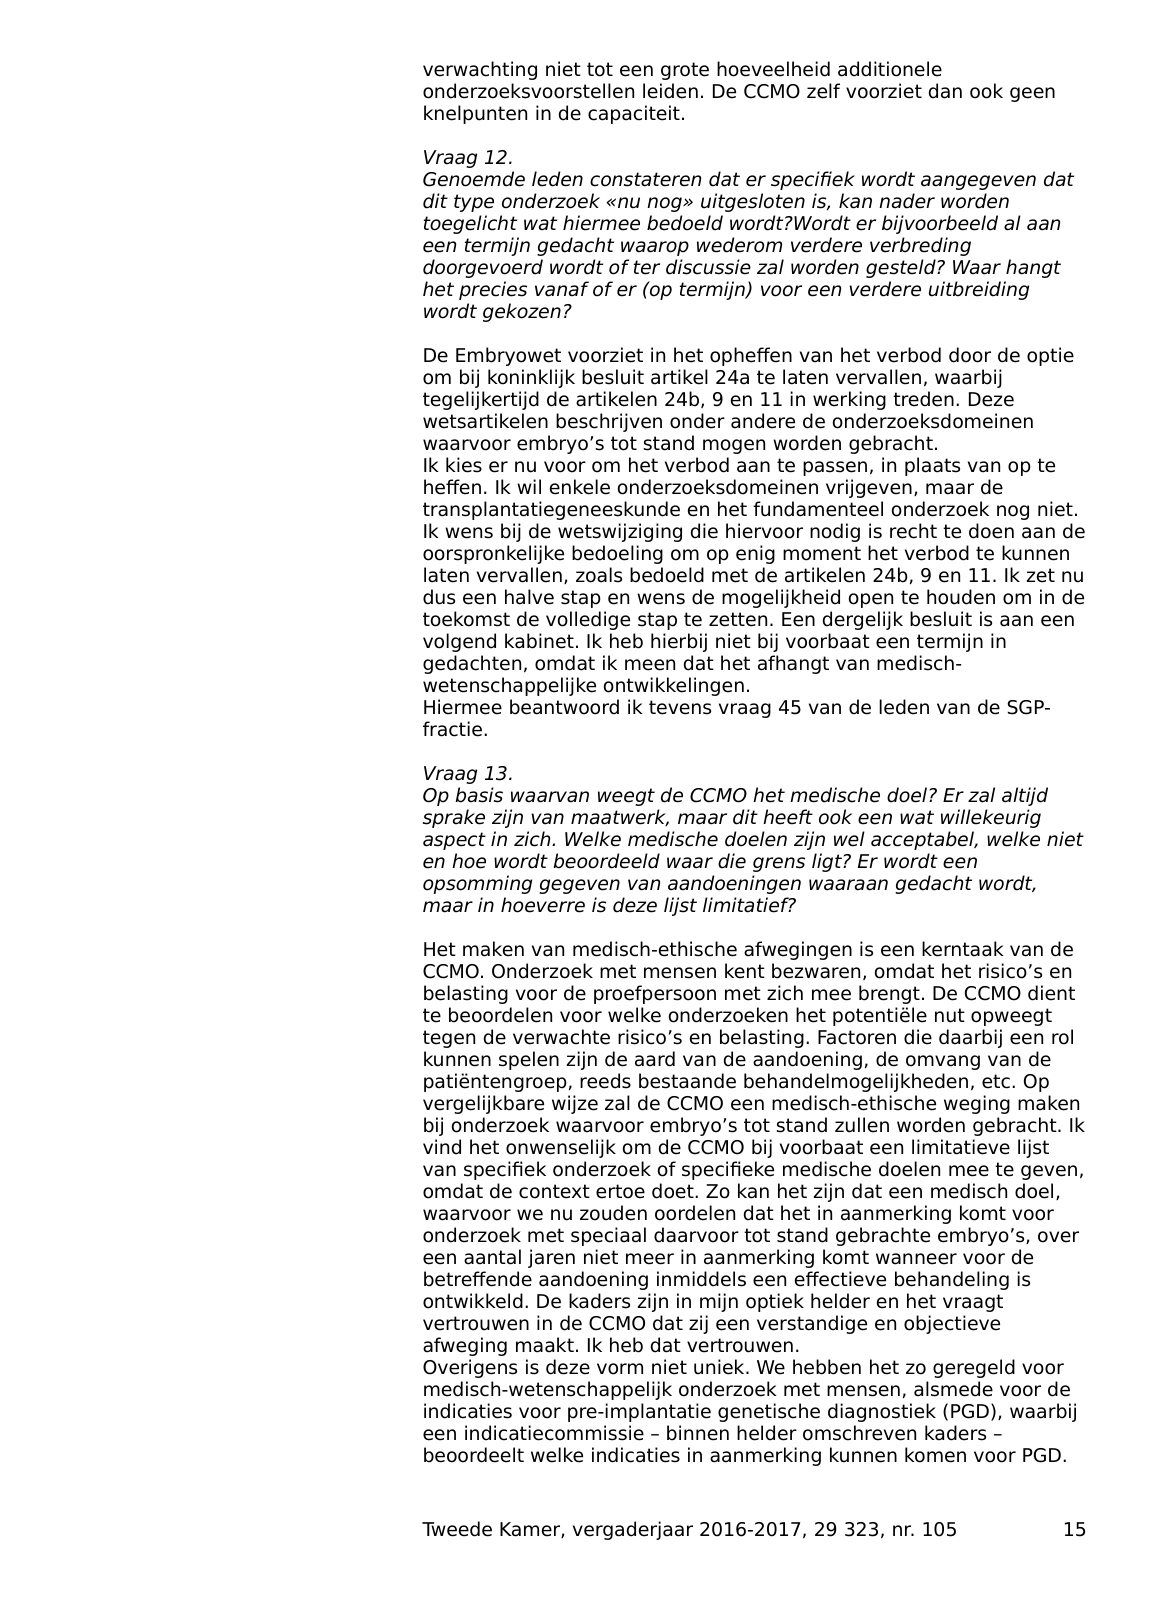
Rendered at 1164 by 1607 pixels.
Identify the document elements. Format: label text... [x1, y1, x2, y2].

text Overigens is deze vorm niet uniek. We hebben het zo geregeld voor medisch-wetenschappelijk onderzoek met mensen, alsmede voor de indicaties voor pre-implantatie genetische diagnostiek (PGD), waarbij een indicatiecommissie – binnen helder omschreven kaders – beoordeelt welke indicaties in aanmerking kunnen komen voor PGD. [422, 1357, 1087, 1467]
text Vraag 13. [422, 763, 1087, 785]
text verwachting niet tot een grote hoeveelheid additionele onderzoeksvoorstellen leiden. De CCMO zelf voorziet dan ook geen knelpunten in de capaciteit. [422, 59, 1087, 125]
text De Embryowet voorziet in het opheffen van het verbod door de optie om bij koninklijk besluit artikel 24a te laten vervallen, waarbij tegelijkertijd de artikelen 24b, 9 en 11 in werking treden. Deze wetsartikelen beschrijven onder andere de onderzoeksdomeinen waarvoor embryo’s tot stand mogen worden gebracht. [422, 345, 1087, 455]
text Vraag 12. [422, 147, 1087, 169]
text Op basis waarvan weegt de CCMO het medische doel? Er zal altijd sprake zijn van maatwerk, maar dit heeft ook een wat willekeurig aspect in zich. Welke medische doelen zijn wel acceptabel, welke niet en hoe wordt beoordeeld waar die grens ligt? Er wordt een opsomming gegeven van aandoeningen waaraan gedacht wordt, maar in hoeverre is deze lijst limitatief? [422, 785, 1087, 917]
text Hiermee beantwoord ik tevens vraag 45 van de leden van de SGP-fractie. [422, 697, 1087, 741]
text Genoemde leden constateren dat er specifiek wordt aangegeven dat dit type onderzoek «nu nog» uitgesloten is, kan nader worden toegelicht wat hiermee bedoeld wordt?Wordt er bijvoorbeeld al aan een termijn gedacht waarop wederom verdere verbreding doorgevoerd wordt of ter discussie zal worden gesteld? Waar hangt het precies vanaf of er (op termijn) voor een verdere uitbreiding wordt gekozen? [422, 169, 1087, 323]
text Het maken van medisch-ethische afwegingen is een kerntaak van de CCMO. Onderzoek met mensen kent bezwaren, omdat het risico’s en belasting voor de proefpersoon met zich mee brengt. De CCMO dient te beoordelen voor welke onderzoeken het potentiële nut opweegt tegen de verwachte risico’s en belasting. Factoren die daarbij een rol kunnen spelen zijn de aard van de aandoening, de omvang van de patiëntengroep, reeds bestaande behandelmogelijkheden, etc. Op vergelijkbare wijze zal de CCMO een medisch-ethische weging maken bij onderzoek waarvoor embryo’s tot stand zullen worden gebracht. Ik vind het onwenselijk om de CCMO bij voorbaat een limitatieve lijst van specifiek onderzoek of specifieke medische doelen mee te geven, omdat de context ertoe doet. Zo kan het zijn dat een medisch doel, waarvoor we nu zouden oordelen dat het in aanmerking komt voor onderzoek met speciaal daarvoor tot stand gebrachte embryo’s, over een aantal jaren niet meer in aanmerking komt wanneer voor de betreffende aandoening inmiddels een effectieve behandeling is ontwikkeld. De kaders zijn in mijn optiek helder en het vraagt vertrouwen in de CCMO dat zij een verstandige en objectieve afweging maakt. Ik heb dat vertrouwen. [422, 939, 1087, 1357]
text Ik kies er nu voor om het verbod aan te passen, in plaats van op te heffen. Ik wil enkele onderzoeksdomeinen vrijgeven, maar de transplantatiegeneeskunde en het fundamenteel onderzoek nog niet. Ik wens bij de wetswijziging die hiervoor nodig is recht te doen aan de oorspronkelijke bedoeling om op enig moment het verbod te kunnen laten vervallen, zoals bedoeld met de artikelen 24b, 9 en 11. Ik zet nu dus een halve stap en wens de mogelijkheid open te houden om in de toekomst de volledige stap te zetten. Een dergelijk besluit is aan een volgend kabinet. Ik heb hierbij niet bij voorbaat een termijn in gedachten, omdat ik meen dat het afhangt van medisch-wetenschappelijke ontwikkelingen. [422, 455, 1087, 697]
